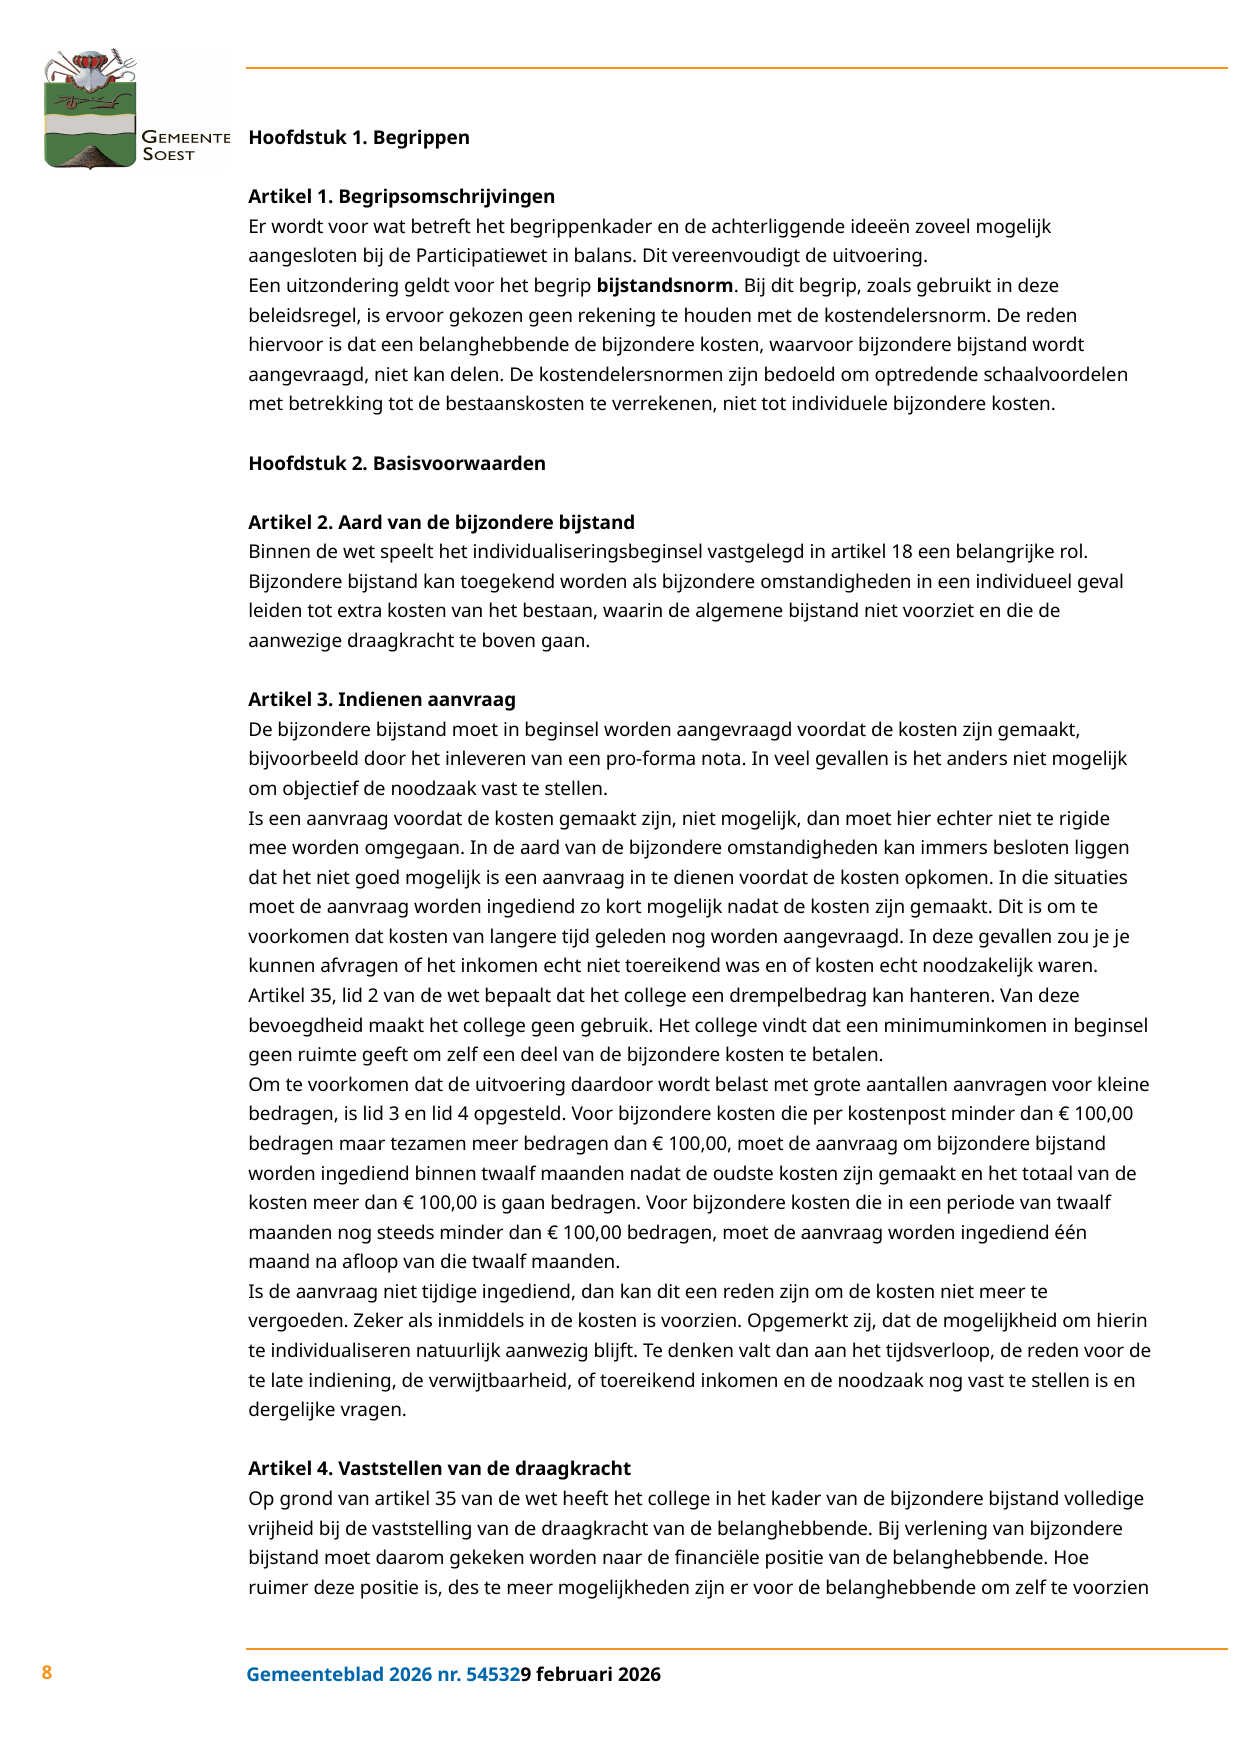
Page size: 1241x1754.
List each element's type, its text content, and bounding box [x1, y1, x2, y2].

text Er wordt voor wat betreft het begrippenkader en de achterliggende ideeën zoveel mogelijk aangesloten bij de Participatiewet in balans. Dit vereenvoudigt de uitvoering. [248, 213, 1152, 268]
text Artikel 35, lid 2 van de wet bepaalt dat het college een drempelbedrag kan hanteren. Van deze bevoegdheid maakt het college geen gebruik. Het college vindt dat een minimuminkomen in beginsel geen ruimte geeft om zelf een deel van de bijzondere kosten te betalen. [248, 982, 1152, 1067]
text Artikel 4. Vaststellen van de draagkracht [248, 1456, 1152, 1481]
text Is de aanvraag niet tijdige ingediend, dan kan dit een reden zijn om de kosten niet meer te vergoeden. Zeker als inmiddels in de kosten is voorzien. Opgemerkt zij, dat de mogelijkheid om hierin te individualiseren natuurlijk aanwezig blijft. Te denken valt dan aan het tijdsverloop, de reden voor de te late indiening, de verwijtbaarheid, of toereikend inkomen en de noodzaak nog vast te stellen is en dergelijke vragen. [248, 1278, 1152, 1422]
text Binnen de wet speelt het individualiseringsbeginsel vastgelegd in artikel 18 een belangrijke rol. Bijzondere bijstand kan toegekend worden als bijzondere omstandigheden in een individueel geval leiden tot extra kosten van het bestaan, waarin de algemene bijstand niet voorziet en die de aanwezige draagkracht te boven gaan. [248, 538, 1152, 653]
text Artikel 3. Indienen aanvraag [248, 686, 1152, 712]
text Een uitzondering geldt voor het begrip bijstandsnorm. Bij dit begrip, zoals gebruikt in deze beleidsregel, is ervoor gekozen geen rekening te houden met de kostendelersnorm. De reden hiervoor is dat een belanghebbende de bijzondere kosten, waarvoor bijzondere bijstand wordt aangevraagd, niet kan delen. De kostendelersnormen zijn bedoeld om optredende schaalvoordelen met betrekking tot de bestaanskosten te verrekenen, niet tot individuele bijzondere kosten. [248, 272, 1152, 416]
text Op grond van artikel 35 van de wet heeft het college in het kader van de bijzondere bijstand volledige vrijheid bij de vaststelling van de draagkracht van de belanghebbende. Bij verlening van bijzondere bijstand moet daarom gekeken worden naar de financiële positie van de belanghebbende. Hoe ruimer deze positie is, des te meer mogelijkheden zijn er voor de belanghebbende om zelf te voorzien [248, 1485, 1152, 1600]
text Is een aanvraag voordat de kosten gemaakt zijn, niet mogelijk, dan moet hier echter niet te rigide mee worden omgegaan. In de aard van de bijzondere omstandigheden kan immers besloten liggen dat het niet goed mogelijk is een aanvraag in te dienen voordat de kosten opkomen. In die situaties moet de aanvraag worden ingediend zo kort mogelijk nadat de kosten zijn gemaakt. Dit is om te voorkomen dat kosten van langere tijd geleden nog worden aangevraagd. In deze gevallen zou je je kunnen afvragen of het inkomen echt niet toereikend was en of kosten echt noodzakelijk waren. [248, 805, 1152, 978]
text Om te voorkomen dat de uitvoering daardoor wordt belast met grote aantallen aanvragen voor kleine bedragen, is lid 3 en lid 4 opgesteld. Voor bijzondere kosten die per kostenpost minder dan € 100,00 bedragen maar tezamen meer bedragen dan € 100,00, moet de aanvraag om bijzondere bijstand worden ingediend binnen twaalf maanden nadat de oudste kosten zijn gemaakt en het totaal van de kosten meer dan € 100,00 is gaan bedragen. Voor bijzondere kosten die in een periode van twaalf maanden nog steeds minder dan € 100,00 bedragen, moet de aanvraag worden ingediend één maand na afloop van die twaalf maanden. [248, 1071, 1152, 1274]
text De bijzondere bijstand moet in beginsel worden aangevraagd voordat de kosten zijn gemaakt, bijvoorbeeld door het inleveren van een pro-forma nota. In veel gevallen is het anders niet mogelijk om objectief de noodzaak vast te stellen. [248, 716, 1152, 801]
text Hoofdstuk 2. Basisvoorwaarden [248, 450, 1152, 476]
text Artikel 1. Begripsomschrijvingen [248, 183, 1152, 209]
picture [41, 47, 231, 172]
text Artikel 2. Aard van de bijzondere bijstand [248, 509, 1152, 535]
text Hoofdstuk 1. Begrippen [248, 124, 1152, 150]
